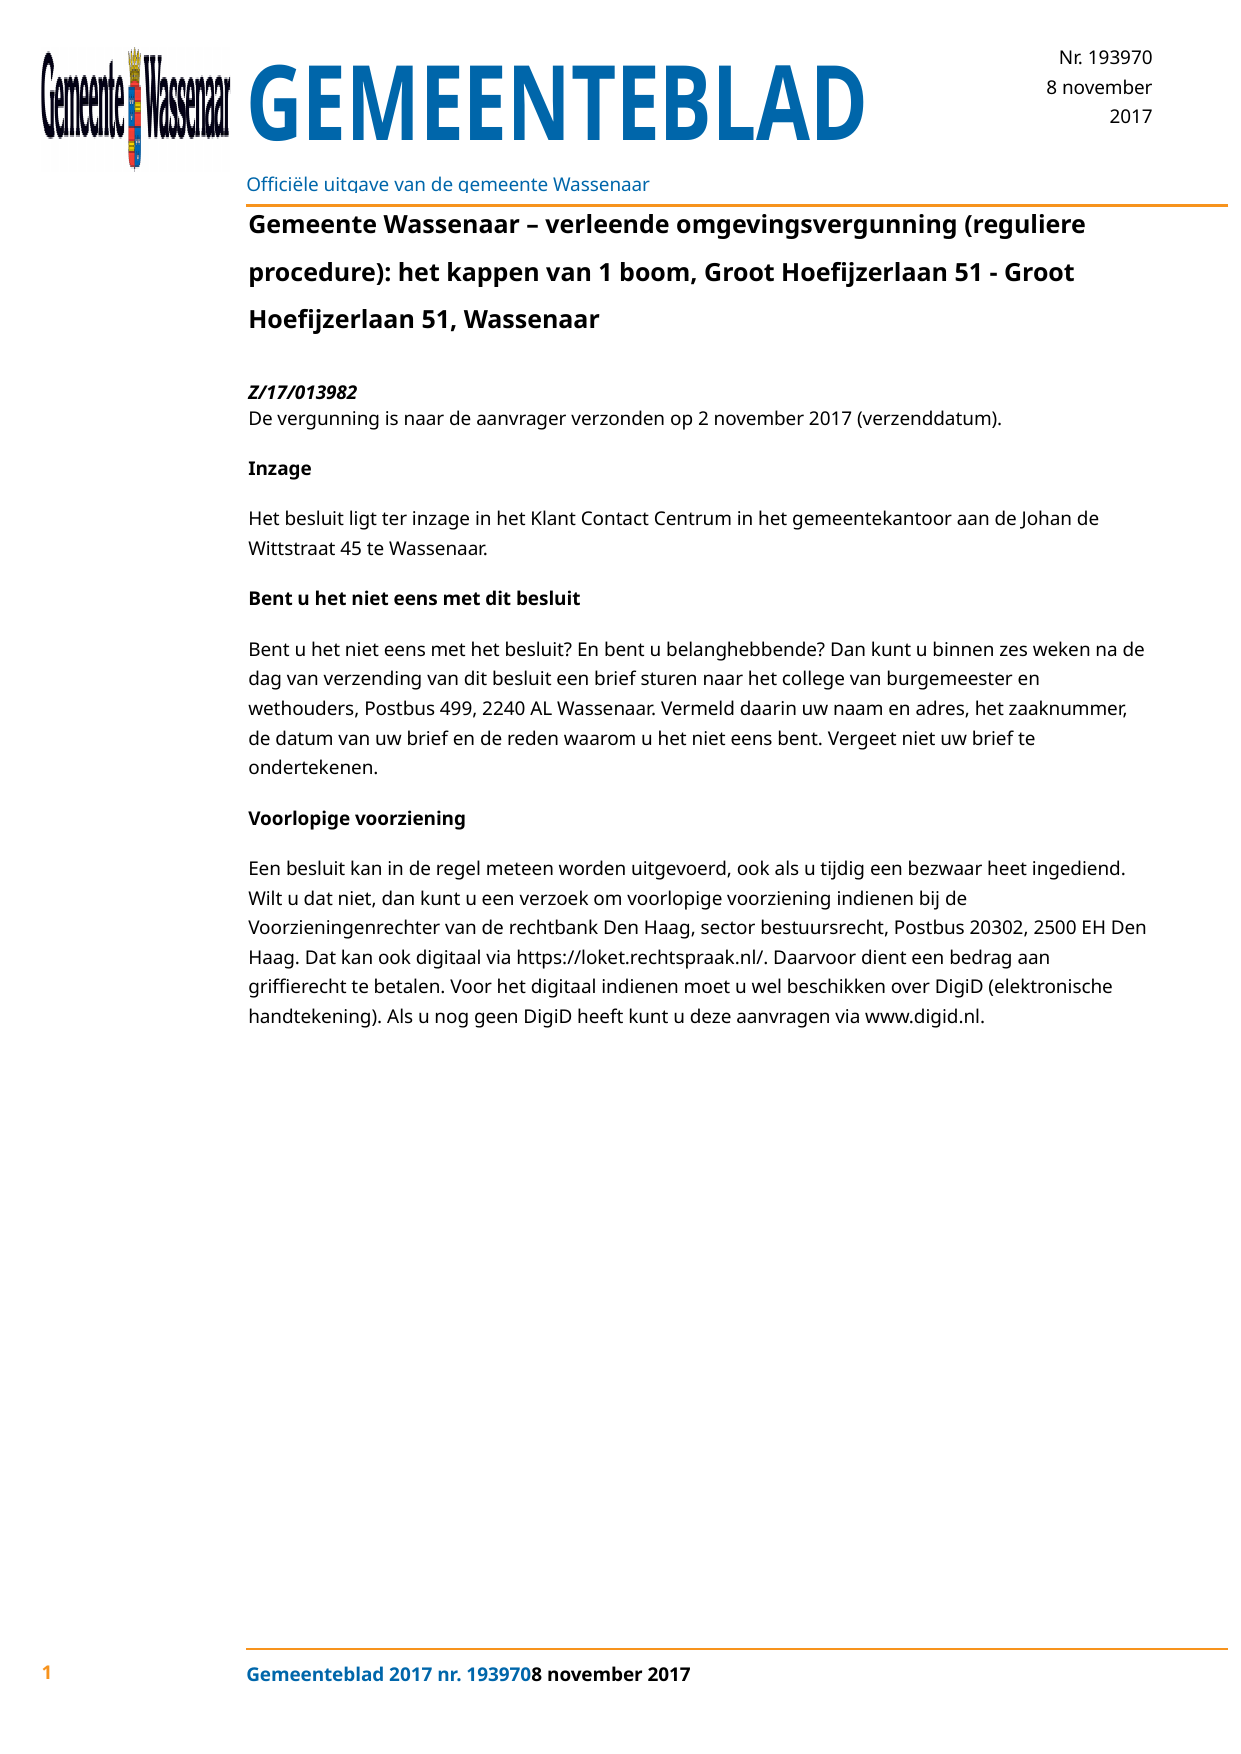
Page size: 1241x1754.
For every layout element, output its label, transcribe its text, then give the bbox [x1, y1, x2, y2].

text De vergunning is naar de aanvrager verzonden op 2 november 2017 (verzenddatum). [248, 405, 1152, 431]
text Een besluit kan in de regel meteen worden uitgevoerd, ook als u tijdig een bezwaar heet ingediend. Wilt u dat niet, dan kunt u een verzoek om voorlopige voorziening indienen bij de Voorzieningenrechter van de rechtbank Den Haag, sector bestuursrecht, Postbus 20302, 2500 EH Den Haag. Dat kan ook digitaal via https://loket.rechtspraak.nl/. Daarvoor dient een bedrag aan griffierecht te betalen. Voor het digitaal indienen moet u wel beschikken over DigiD (elektronische handtekening). Als u nog geen DigiD heeft kunt u deze aanvragen via www.digid.nl. [248, 855, 1152, 1029]
text Bent u het niet eens met dit besluit [248, 586, 1152, 611]
picture [41, 47, 231, 172]
text Bent u het niet eens met het besluit? En bent u belanghebbende? Dan kunt u binnen zes weken na de dag van verzending van dit besluit een brief sturen naar het college van burgemeester en wethouders, Postbus 499, 2240 AL Wassenaar. Vermeld daarin uw naam en adres, het zaaknummer, de datum van uw brief en de reden waarom u het niet eens bent. Vergeet niet uw brief te ondertekenen. [248, 636, 1152, 780]
text Voorlopige voorziening [248, 805, 1152, 831]
text Gemeente Wassenaar – verleende omgevingsvergunning (reguliere procedure): het kappen van 1 boom, Groot Hoefijzerlaan 51 - Groot Hoefijzerlaan 51, Wassenaar [248, 207, 1152, 336]
text Inzage [248, 455, 1152, 481]
text Het besluit ligt ter inzage in het Klant Contact Centrum in het gemeentekantoor aan de Johan de Wittstraat 45 te Wassenaar. [248, 506, 1152, 561]
text Z/17/013982 [248, 379, 1152, 405]
